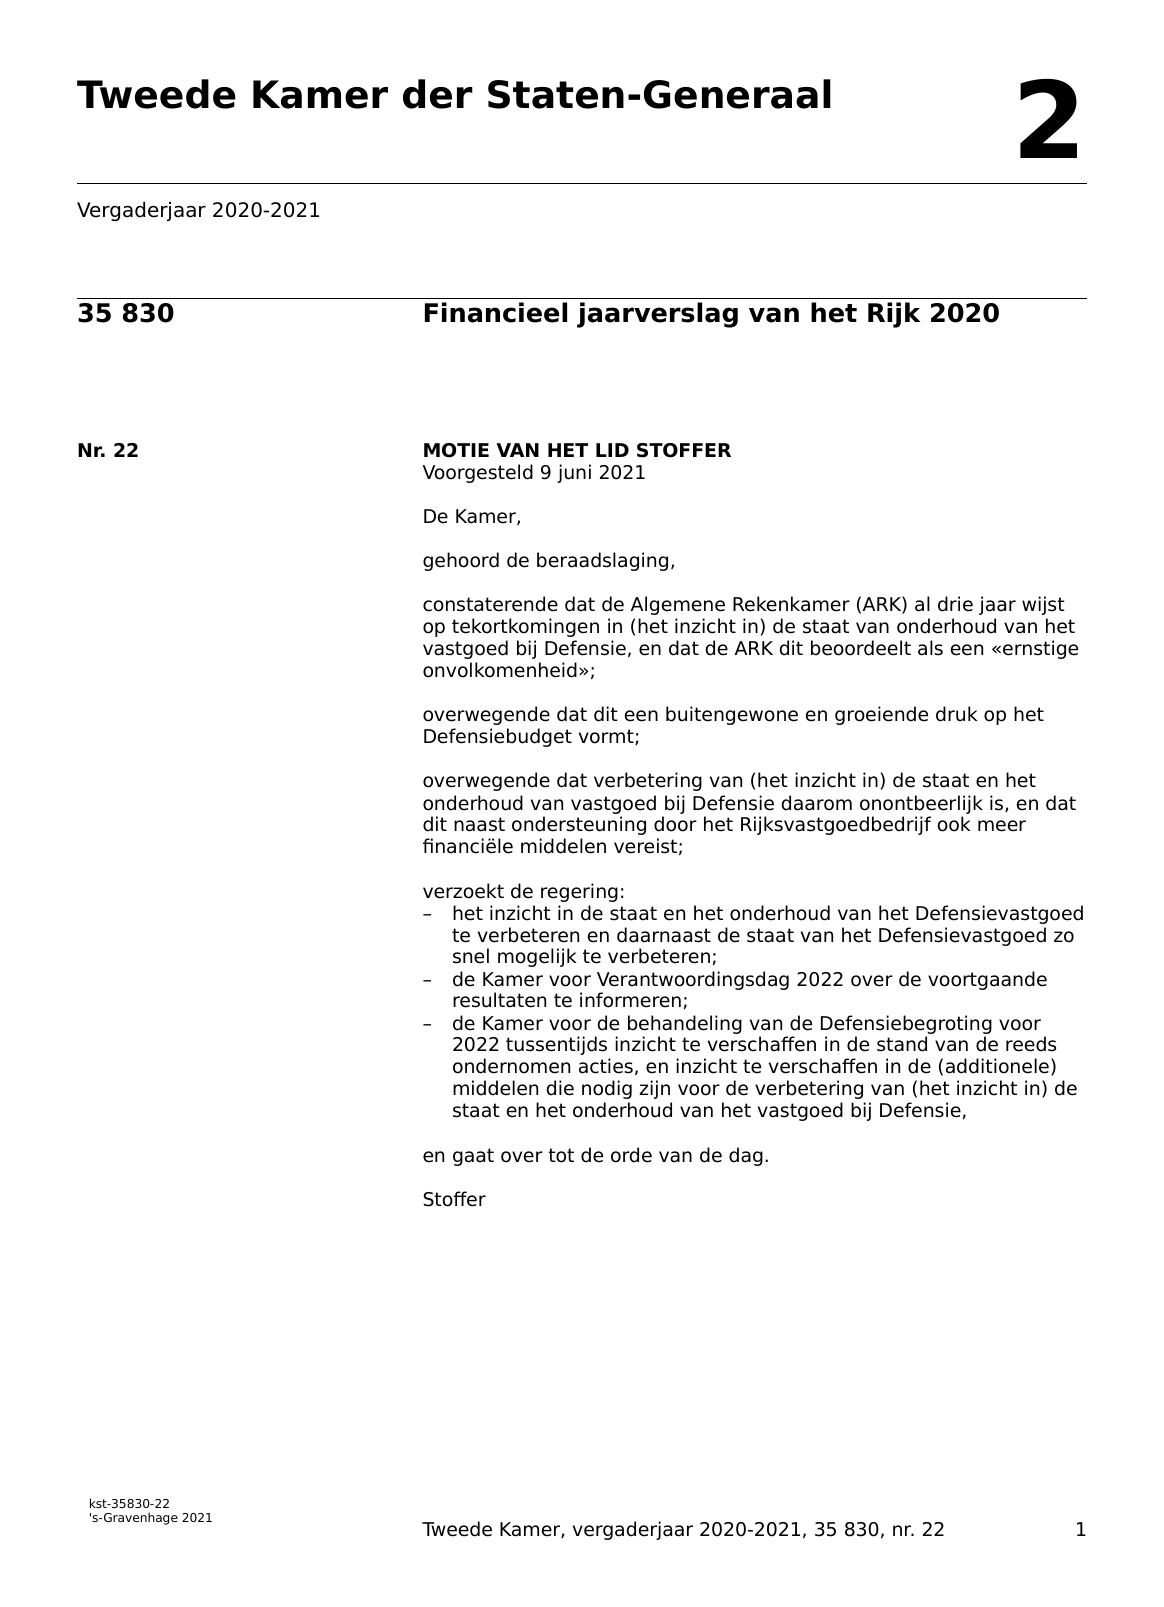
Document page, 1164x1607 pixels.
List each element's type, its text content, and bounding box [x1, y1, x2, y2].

text en gaat over tot de orde van de dag. [422, 1144, 1087, 1166]
text – het inzicht in de staat en het onderhoud van het Defensievastgoed te verbeteren en daarnaast de staat van het Defensievastgoed zo snel mogelijk te verbeteren; [422, 902, 1087, 968]
text kst-35830-22 [88, 1497, 323, 1511]
text Stoffer [422, 1189, 1087, 1211]
table_cell Vergaderjaar 2020-2021 [77, 184, 1087, 298]
text constaterende dat de Algemene Rekenkamer (ARK) al drie jaar wijst op tekortkomingen in (het inzicht in) de staat van onderhoud van het vastgoed bij Defensie, en dat de ARK dit beoordeelt als een «ernstige onvolkomenheid»; [422, 594, 1087, 682]
text – de Kamer voor Verantwoordingsdag 2022 over de voortgaande resultaten te informeren; [422, 968, 1087, 1012]
subtitle 35 830 Financieel jaarverslag van het Rijk 2020 [77, 299, 1087, 329]
text Voorgesteld 9 juni 2021 [422, 462, 1087, 484]
text overwegende dat dit een buitengewone en groeiende druk op het Defensiebudget vormt; [422, 704, 1087, 748]
text overwegende dat verbetering van (het inzicht in) de staat en het onderhoud van vastgoed bij Defensie daarom onontbeerlijk is, en dat dit naast ondersteuning door het Rijksvastgoedbedrijf ook meer financiële middelen vereist; [422, 770, 1087, 858]
text gehoord de beraadslaging, [422, 550, 1087, 572]
table_header Tweede Kamer der Staten-Generaal [77, 59, 886, 183]
text – de Kamer voor de behandeling van de Defensiebegroting voor 2022 tussentijds inzicht te verschaffen in de stand van de reeds ondernomen acties, en inzicht te verschaffen in de (additionele) middelen die nodig zijn voor de verbetering van (het inzicht in) de staat en het onderhoud van het vastgoed bij Defensie, [422, 1012, 1087, 1122]
text De Kamer, [422, 506, 1087, 528]
subtitle Nr. 22 MOTIE VAN HET LID STOFFER [77, 440, 1087, 462]
text verzoekt de regering: [422, 881, 1087, 902]
text 's-Gravenhage 2021 [88, 1511, 323, 1525]
table_header 2 [886, 59, 1087, 183]
